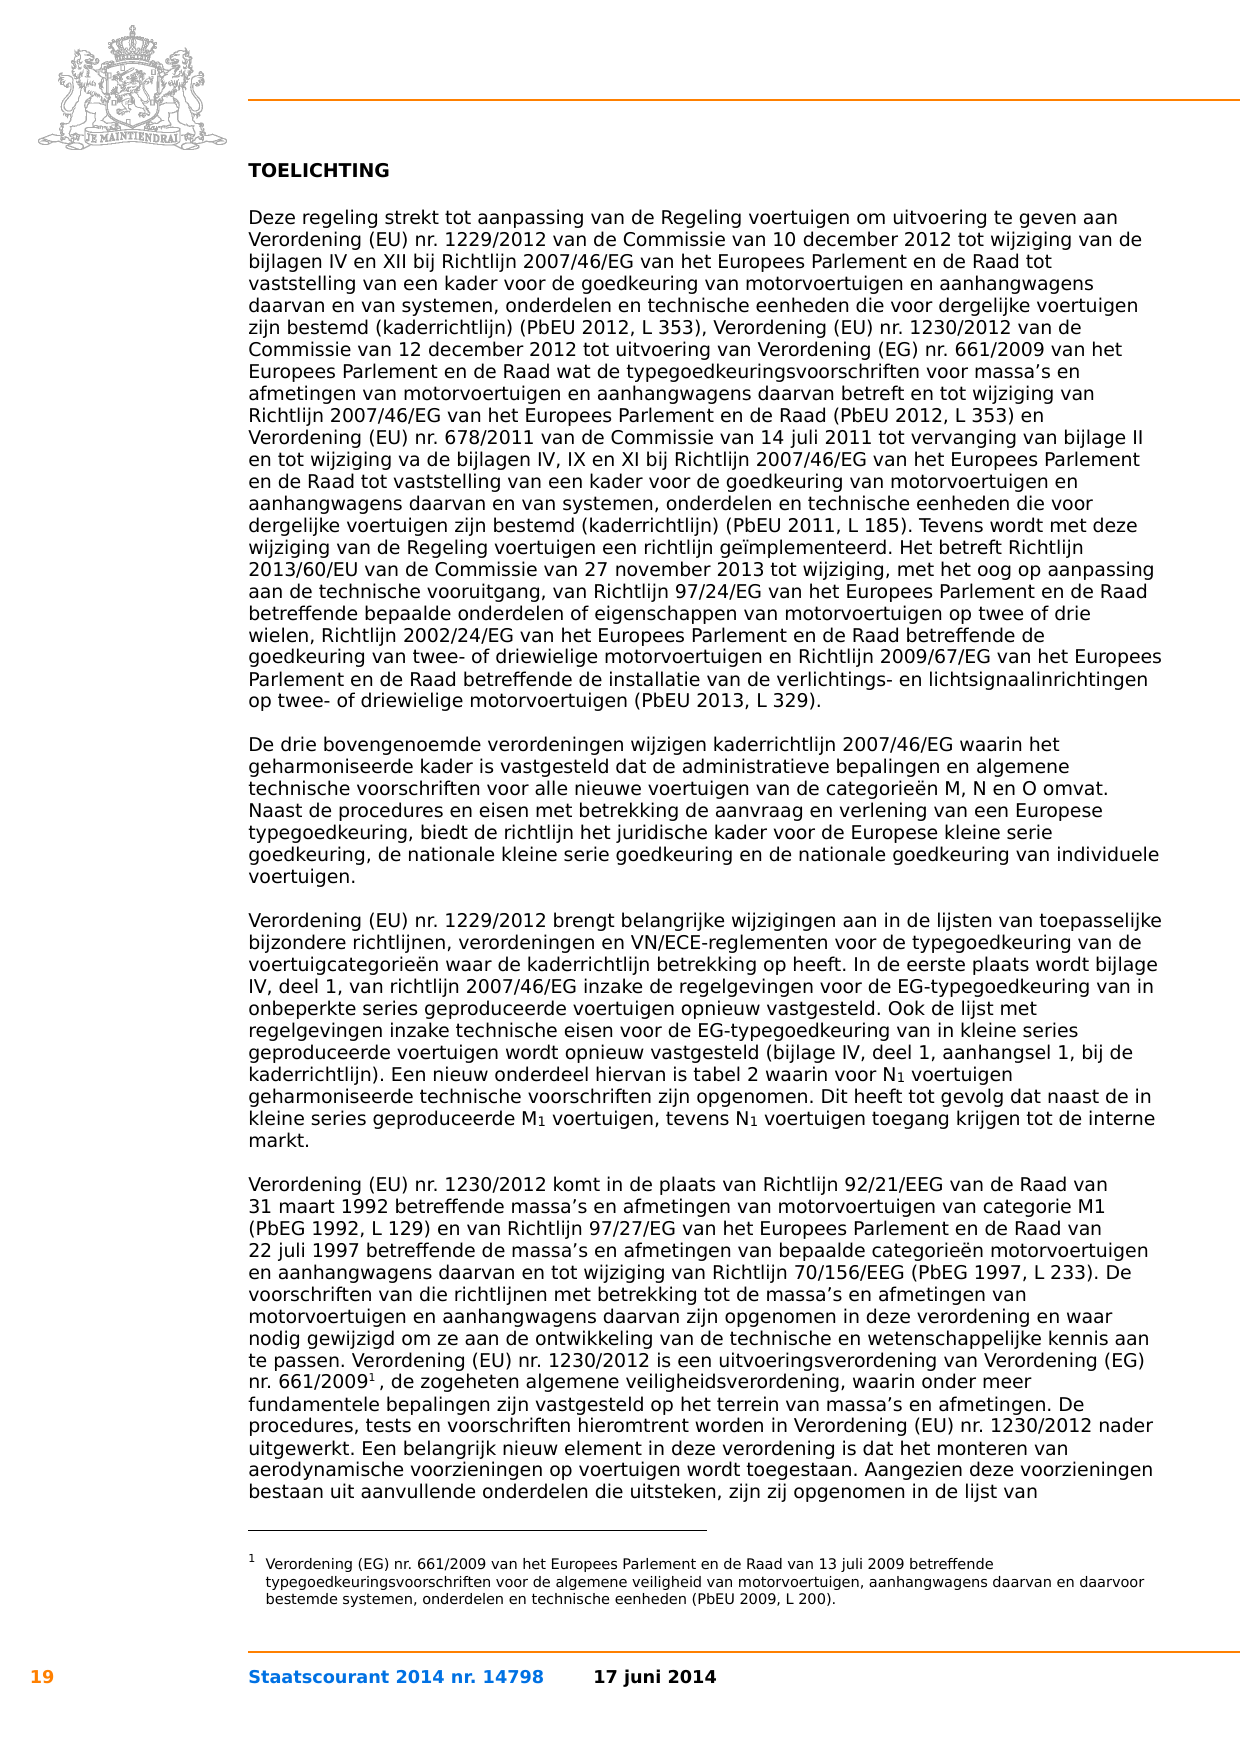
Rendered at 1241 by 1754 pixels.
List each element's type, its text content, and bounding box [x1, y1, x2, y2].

text Verordening (EU) nr. 1229/2012 brengt belangrijke wijzigingen aan in de lijsten van toepasselijke bijzondere richtlijnen, verordeningen en VN/ECE-reglementen voor de typegoedkeuring van de voertuigcategorieën waar de kaderrichtlijn betrekking op heeft. In de eerste plaats wordt bijlage IV, deel 1, van richtlijn 2007/46/EG inzake de regelgevingen voor de EG-typegoedkeuring van in onbeperkte series geproduceerde voertuigen opnieuw vastgesteld. Ook de lijst met regelgevingen inzake technische eisen voor de EG-typegoedkeuring van in kleine series geproduceerde voertuigen wordt opnieuw vastgesteld (bijlage IV, deel 1, aanhangsel 1, bij de kaderrichtlijn). Een nieuw onderdeel hiervan is tabel 2 waarin voor N1 voertuigen geharmoniseerde technische voorschriften zijn opgenomen. Dit heeft tot gevolg dat naast de in kleine series geproduceerde M1 voertuigen, tevens N1 voertuigen toegang krijgen tot de interne markt. [248, 910, 1163, 1152]
picture [38, 25, 227, 150]
text Verordening (EG) nr. 661/2009 van het Europees Parlement en de Raad van 13 juli 2009 betreffende typegoedkeuringsvoorschriften voor de algemene veiligheid van motorvoertuigen, aanhangwagens daarvan en daarvoor bestemde systemen, onderdelen en technische eenheden (PbEU 2009, L 200). [248, 1552, 1163, 1608]
text Deze regeling strekt tot aanpassing van de Regeling voertuigen om uitvoering te geven aan Verordening (EU) nr. 1229/2012 van de Commissie van 10 december 2012 tot wijziging van de bijlagen IV en XII bij Richtlijn 2007/46/EG van het Europees Parlement en de Raad tot vaststelling van een kader voor de goedkeuring van motorvoertuigen en aanhangwagens daarvan en van systemen, onderdelen en technische eenheden die voor dergelijke voertuigen zijn bestemd (kaderrichtlijn) (PbEU 2012, L 353), Verordening (EU) nr. 1230/2012 van de Commissie van 12 december 2012 tot uitvoering van Verordening (EG) nr. 661/2009 van het Europees Parlement en de Raad wat de typegoedkeuringsvoorschriften voor massa’s en afmetingen van motorvoertuigen en aanhangwagens daarvan betreft en tot wijziging van Richtlijn 2007/46/EG van het Europees Parlement en de Raad (PbEU 2012, L 353) en Verordening (EU) nr. 678/2011 van de Commissie van 14 juli 2011 tot vervanging van bijlage II en tot wijziging va de bijlagen IV, IX en XI bij Richtlijn 2007/46/EG van het Europees Parlement en de Raad tot vaststelling van een kader voor de goedkeuring van motorvoertuigen en aanhangwagens daarvan en van systemen, onderdelen en technische eenheden die voor dergelijke voertuigen zijn bestemd (kaderrichtlijn) (PbEU 2011, L 185). Tevens wordt met deze wijziging van de Regeling voertuigen een richtlijn geïmplementeerd. Het betreft Richtlijn 2013/60/EU van de Commissie van 27 november 2013 tot wijziging, met het oog op aanpassing aan de technische vooruitgang, van Richtlijn 97/24/EG van het Europees Parlement en de Raad betreffende bepaalde onderdelen of eigenschappen van motorvoertuigen op twee of drie wielen, Richtlijn 2002/24/EG van het Europees Parlement en de Raad betreffende de goedkeuring van twee- of driewielige motorvoertuigen en Richtlijn 2009/67/EG van het Europees Parlement en de Raad betreffende de installatie van de verlichtings- en lichtsignaalinrichtingen op twee- of driewielige motorvoertuigen (PbEU 2013, L 329). [248, 207, 1163, 712]
text Verordening (EU) nr. 1230/2012 komt in de plaats van Richtlijn 92/21/EEG van de Raad van 31 maart 1992 betreffende massa’s en afmetingen van motorvoertuigen van categorie M1 (PbEG 1992, L 129) en van Richtlijn 97/27/EG van het Europees Parlement en de Raad van 22 juli 1997 betreffende de massa’s en afmetingen van bepaalde categorieën motorvoertuigen en aanhangwagens daarvan en tot wijziging van Richtlijn 70/156/EEG (PbEG 1997, L 233). De voorschriften van die richtlijnen met betrekking tot de massa’s en afmetingen van motorvoertuigen en aanhangwagens daarvan zijn opgenomen in deze verordening en waar nodig gewijzigd om ze aan de ontwikkeling van de technische en wetenschappelijke kennis aan te passen. Verordening (EU) nr. 1230/2012 is een uitvoeringsverordening van Verordening (EG) nr. 661/2009, de zogeheten algemene veiligheidsverordening, waarin onder meer fundamentele bepalingen zijn vastgesteld op het terrein van massa’s en afmetingen. De procedures, tests en voorschriften hieromtrent worden in Verordening (EU) nr. 1230/2012 nader uitgewerkt. Een belangrijk nieuw element in deze verordening is dat het monteren van aerodynamische voorzieningen op voertuigen wordt toegestaan. Aangezien deze voorzieningen bestaan uit aanvullende onderdelen die uitsteken, zijn zij opgenomen in de lijst van [248, 1174, 1163, 1503]
text De drie bovengenoemde verordeningen wijzigen kaderrichtlijn 2007/46/EG waarin het geharmoniseerde kader is vastgesteld dat de administratieve bepalingen en algemene technische voorschriften voor alle nieuwe voertuigen van de categorieën M, N en O omvat. Naast de procedures en eisen met betrekking de aanvraag en verlening van een Europese typegoedkeuring, biedt de richtlijn het juridische kader voor de Europese kleine serie goedkeuring, de nationale kleine serie goedkeuring en de nationale goedkeuring van individuele voertuigen. [248, 734, 1163, 888]
subtitle TOELICHTING [248, 160, 1163, 182]
